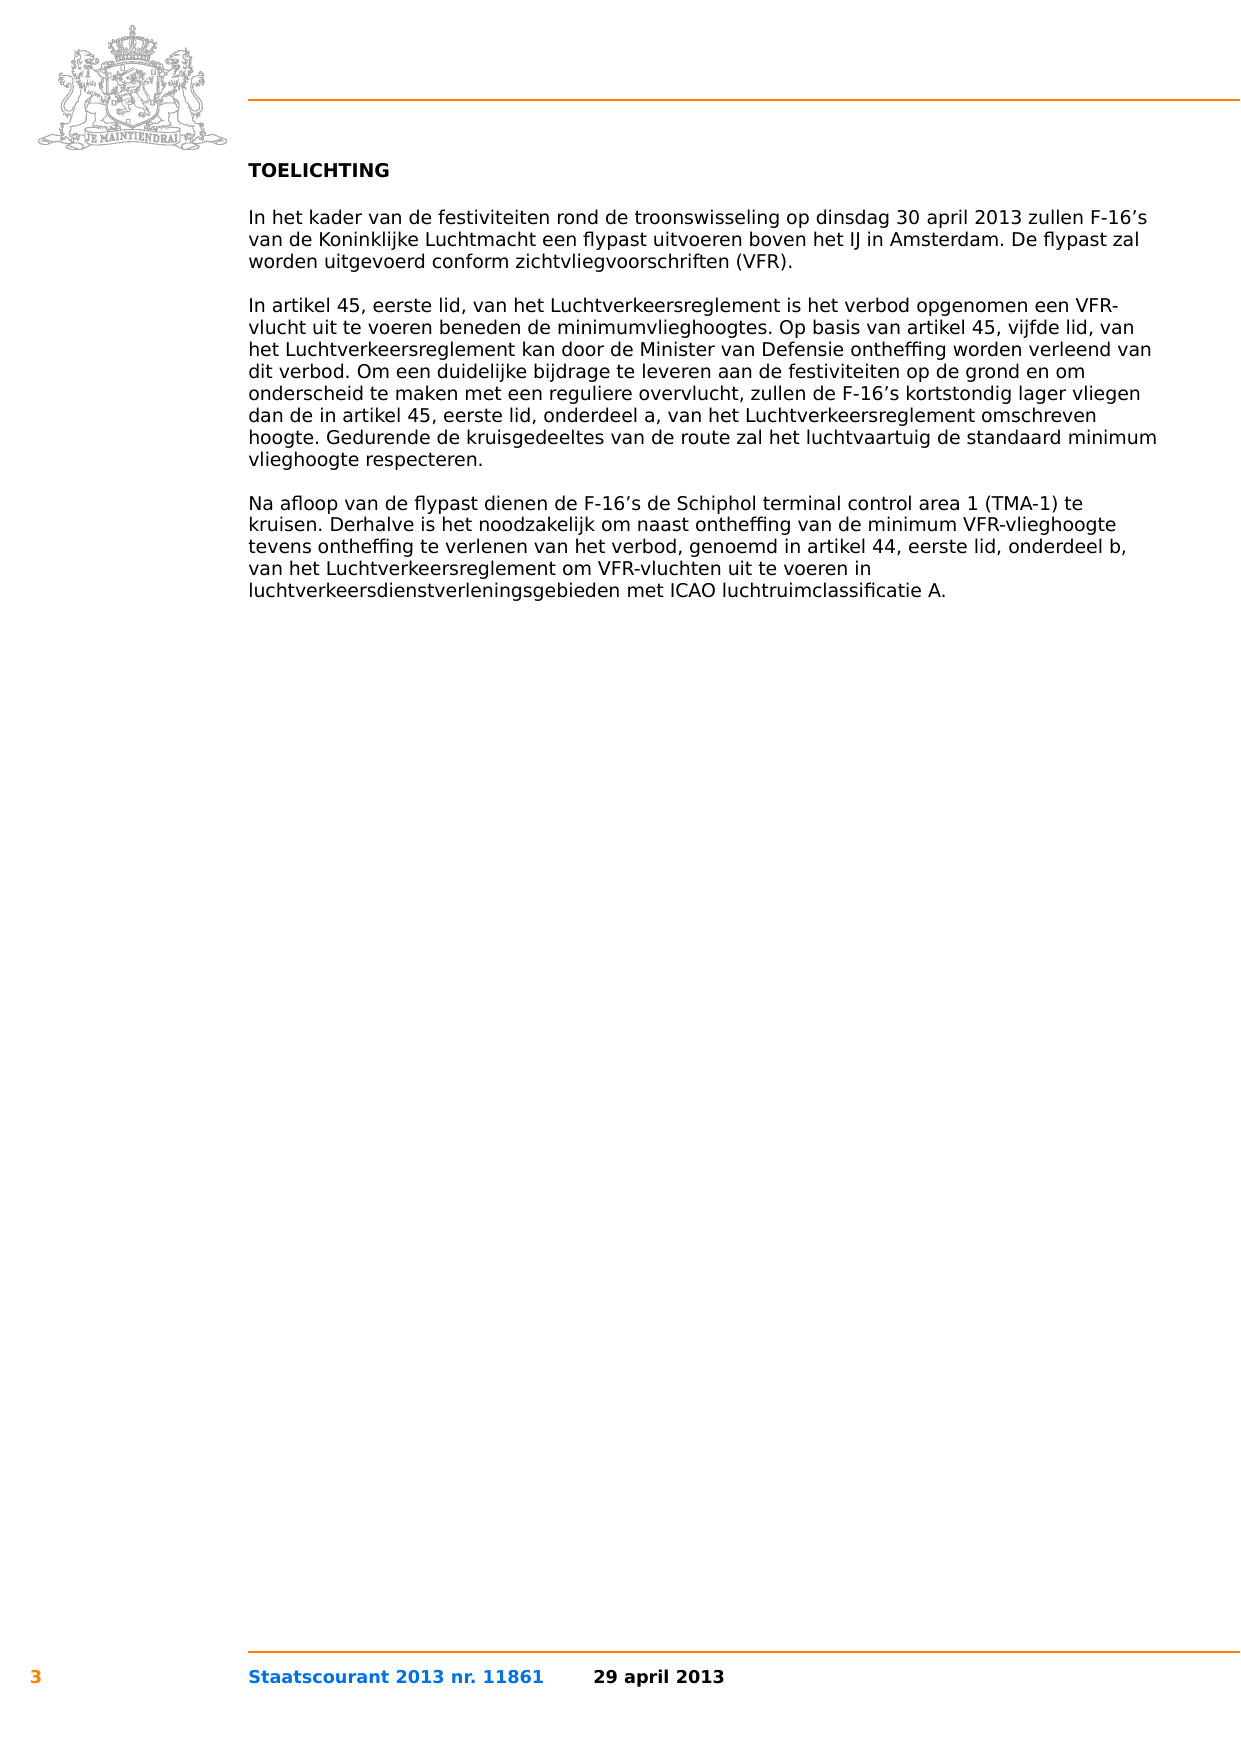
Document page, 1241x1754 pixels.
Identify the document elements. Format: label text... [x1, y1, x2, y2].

text In het kader van de festiviteiten rond de troonswisseling op dinsdag 30 april 2013 zullen F-16’s van de Koninklijke Luchtmacht een flypast uitvoeren boven het IJ in Amsterdam. De flypast zal worden uitgevoerd conform zichtvliegvoorschriften (VFR). [248, 207, 1163, 273]
picture [38, 25, 227, 150]
subtitle TOELICHTING [248, 160, 1163, 182]
text Na afloop van de flypast dienen de F-16’s de Schiphol terminal control area 1 (TMA-1) te kruisen. Derhalve is het noodzakelijk om naast ontheffing van de minimum VFR-vlieghoogte tevens ontheffing te verlenen van het verbod, genoemd in artikel 44, eerste lid, onderdeel b, van het Luchtverkeersreglement om VFR-vluchten uit te voeren in luchtverkeersdienstverleningsgebieden met ICAO luchtruimclassificatie A. [248, 492, 1163, 602]
text In artikel 45, eerste lid, van het Luchtverkeersreglement is het verbod opgenomen een VFR-vlucht uit te voeren beneden de minimumvlieghoogtes. Op basis van artikel 45, vijfde lid, van het Luchtverkeersreglement kan door de Minister van Defensie ontheffing worden verleend van dit verbod. Om een duidelijke bijdrage te leveren aan de festiviteiten op de grond en om onderscheid te maken met een reguliere overvlucht, zullen de F-16’s kortstondig lager vliegen dan de in artikel 45, eerste lid, onderdeel a, van het Luchtverkeersreglement omschreven hoogte. Gedurende de kruisgedeeltes van de route zal het luchtvaartuig de standaard minimum vlieghoogte respecteren. [248, 295, 1163, 471]
